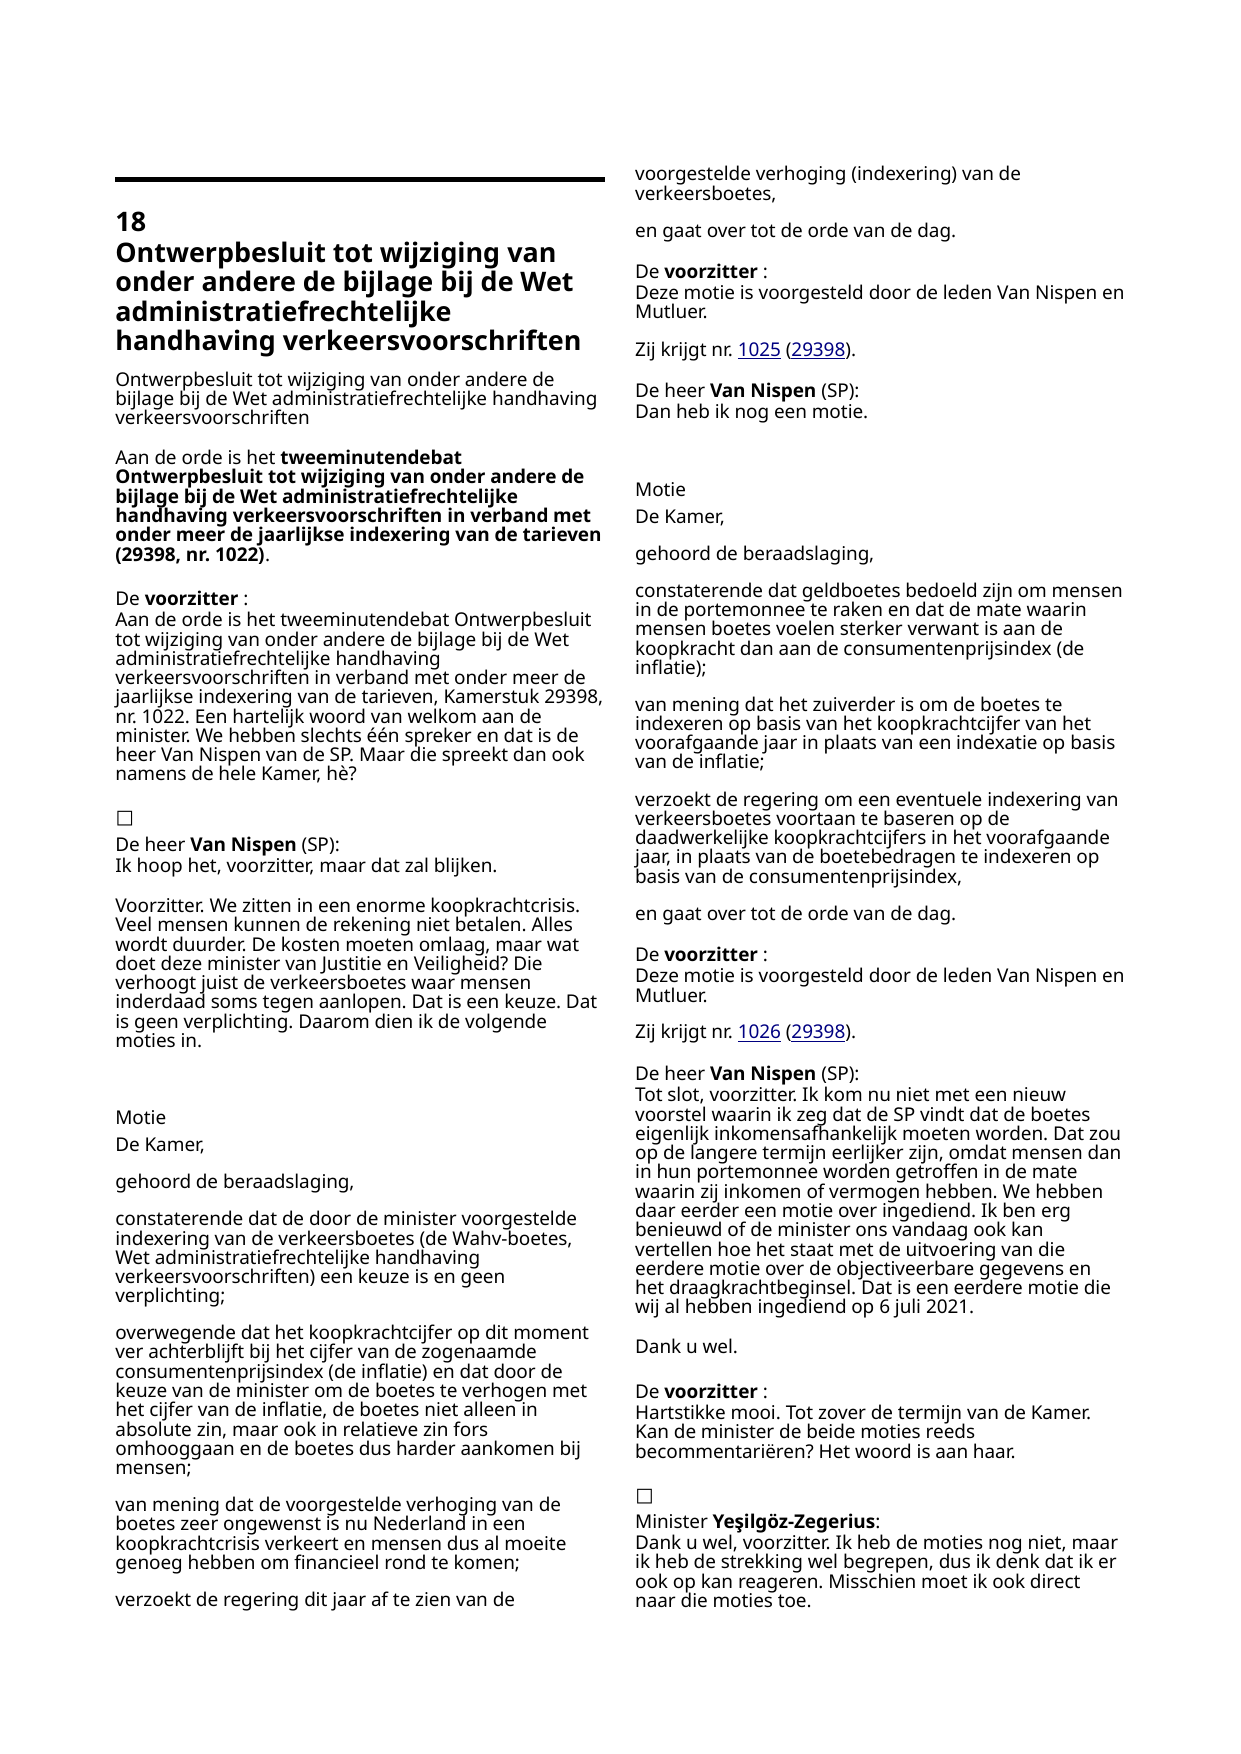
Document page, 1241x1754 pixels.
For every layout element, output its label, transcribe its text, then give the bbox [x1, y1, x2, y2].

text ⬜ [115, 806, 605, 831]
text verzoekt de regering dit jaar af te zien van de [115, 1591, 605, 1610]
text Tot slot, voorzitter. Ik kom nu niet met een nieuw voorstel waarin ik zeg dat de SP vindt dat de boetes eigenlijk inkomensafhankelijk moeten worden. Dat zou op de langere termijn eerlijker zijn, omdat mensen dan in hun portemonnee worden getroffen in de mate waarin zij inkomen of vermogen hebben. We hebben daar eerder een motie over ingediend. Ik ben erg benieuwd of de minister ons vandaag ook kan vertellen hoe het staat met de uitvoering van die eerdere motie over de objectiveerbare gegevens en het draagkrachtbeginsel. Dat is een eerdere motie die wij al hebben ingediend op 6 juli 2021. [635, 1086, 1125, 1318]
text De heer Van Nispen (SP): [115, 831, 605, 857]
text van mening dat de voorgestelde verhoging van de boetes zeer ongewenst is nu Nederland in een koopkrachtcrisis verkeert en mensen dus al moeite genoeg hebben om financieel rond te komen; [115, 1496, 605, 1573]
text Ik hoop het, voorzitter, maar dat zal blijken. [115, 857, 605, 876]
text Ontwerpbesluit tot wijziging van onder andere de bijlage bij de Wet administratiefrechtelijke handhaving verkeersvoorschriften [115, 239, 605, 371]
text De heer Van Nispen (SP): [635, 1061, 1125, 1086]
text voorgestelde verhoging (indexering) van de verkeersboetes, [635, 165, 1125, 204]
text Hartstikke mooi. Tot zover de termijn van de Kamer. Kan de minister de beide moties reeds becommentariëren? Het woord is aan haar. [635, 1404, 1125, 1462]
text De voorzitter : [635, 942, 1125, 967]
text Zij krijgt nr. 1025 (29398). [635, 341, 1125, 360]
text De voorzitter : [115, 586, 605, 611]
text De Kamer, [115, 1136, 605, 1156]
text en gaat over tot de orde van de dag. [635, 222, 1125, 241]
text gehoord de beraadslaging, [115, 1173, 605, 1192]
text Dan heb ik nog een motie. [635, 403, 1125, 423]
text constaterende dat de door de minister voorgestelde indexering van de verkeersboetes (de Wahv-boetes, Wet administratiefrechtelijke handhaving verkeersvoorschriften) een keuze is en geen verplichting; [115, 1210, 605, 1307]
text constaterende dat geldboetes bedoeld zijn om mensen in de portemonnee te raken en dat de mate waarin mensen boetes voelen sterker verwant is aan de koopkracht dan aan de consumentenprijsindex (de inflatie); [635, 582, 1125, 678]
text Dank u wel, voorzitter. Ik heb de moties nog niet, maar ik heb de strekking wel begrepen, dus ik denk dat ik er ook op kan reageren. Misschien moet ik ook direct naar die moties toe. [635, 1534, 1125, 1611]
text 18 [115, 203, 605, 239]
text ⬜ [635, 1483, 1125, 1508]
text Zij krijgt nr. 1026 (29398). [635, 1023, 1125, 1043]
text Motie [115, 1104, 605, 1130]
text en gaat over tot de orde van de dag. [635, 904, 1125, 924]
text Minister Yeşilgöz-Zegerius: [635, 1508, 1125, 1534]
text Deze motie is voorgesteld door de leden Van Nispen en Mutluer. [635, 284, 1125, 323]
text Dank u wel. [635, 1338, 1125, 1358]
text De voorzitter : [635, 258, 1125, 284]
text verzoekt de regering om een eventuele indexering van verkeersboetes voortaan te baseren op de daadwerkelijke koopkrachtcijfers in het voorafgaande jaar, in plaats van de boetebedragen te indexeren op basis van de consumentenprijsindex, [635, 791, 1125, 887]
text Voorzitter. We zitten in een enorme koopkrachtcrisis. Veel mensen kunnen de rekening niet betalen. Alles wordt duurder. De kosten moeten omlaag, maar wat doet deze minister van Justitie en Veiligheid? Die verhoogt juist de verkeersboetes waar mensen inderdaad soms tegen aanlopen. Dat is een keuze. Dat is geen verplichting. Daarom dien ik de volgende moties in. [115, 897, 605, 1051]
text gehoord de beraadslaging, [635, 545, 1125, 564]
text Aan de orde is het tweeminutendebat Ontwerpbesluit tot wijziging van onder andere de bijlage bij de Wet administratiefrechtelijke handhaving verkeersvoorschriften in verband met onder meer de jaarlijkse indexering van de tarieven, Kamerstuk 29398, nr. 1022. Een hartelijk woord van welkom aan de minister. We hebben slechts één spreker en dat is de heer Van Nispen van de SP. Maar die spreekt dan ook namens de hele Kamer, hè? [115, 611, 605, 785]
text De Kamer, [635, 508, 1125, 527]
text overwegende dat het koopkrachtcijfer op dit moment ver achterblijft bij het cijfer van de zogenaamde consumentenprijsindex (de inflatie) en dat door de keuze van de minister om de boetes te verhogen met het cijfer van de inflatie, de boetes niet alleen in absolute zin, maar ook in relatieve zin fors omhooggaan en de boetes dus harder aankomen bij mensen; [115, 1324, 605, 1478]
text De heer Van Nispen (SP): [635, 378, 1125, 403]
text van mening dat het zuiverder is om de boetes te indexeren op basis van het koopkrachtcijfer van het voorafgaande jaar in plaats van een indexatie op basis van de inflatie; [635, 696, 1125, 773]
text Ontwerpbesluit tot wijziging van onder andere de bijlage bij de Wet administratiefrechtelijke handhaving verkeersvoorschriften [115, 371, 605, 428]
text Aan de orde is het tweeminutendebat Ontwerpbesluit tot wijziging van onder andere de bijlage bij de Wet administratiefrechtelijke handhaving verkeersvoorschriften in verband met onder meer de jaarlijkse indexering van de tarieven (29398, nr. 1022). [115, 449, 605, 565]
text De voorzitter : [635, 1378, 1125, 1404]
text Deze motie is voorgesteld door de leden Van Nispen en Mutluer. [635, 967, 1125, 1006]
text Motie [635, 476, 1125, 502]
